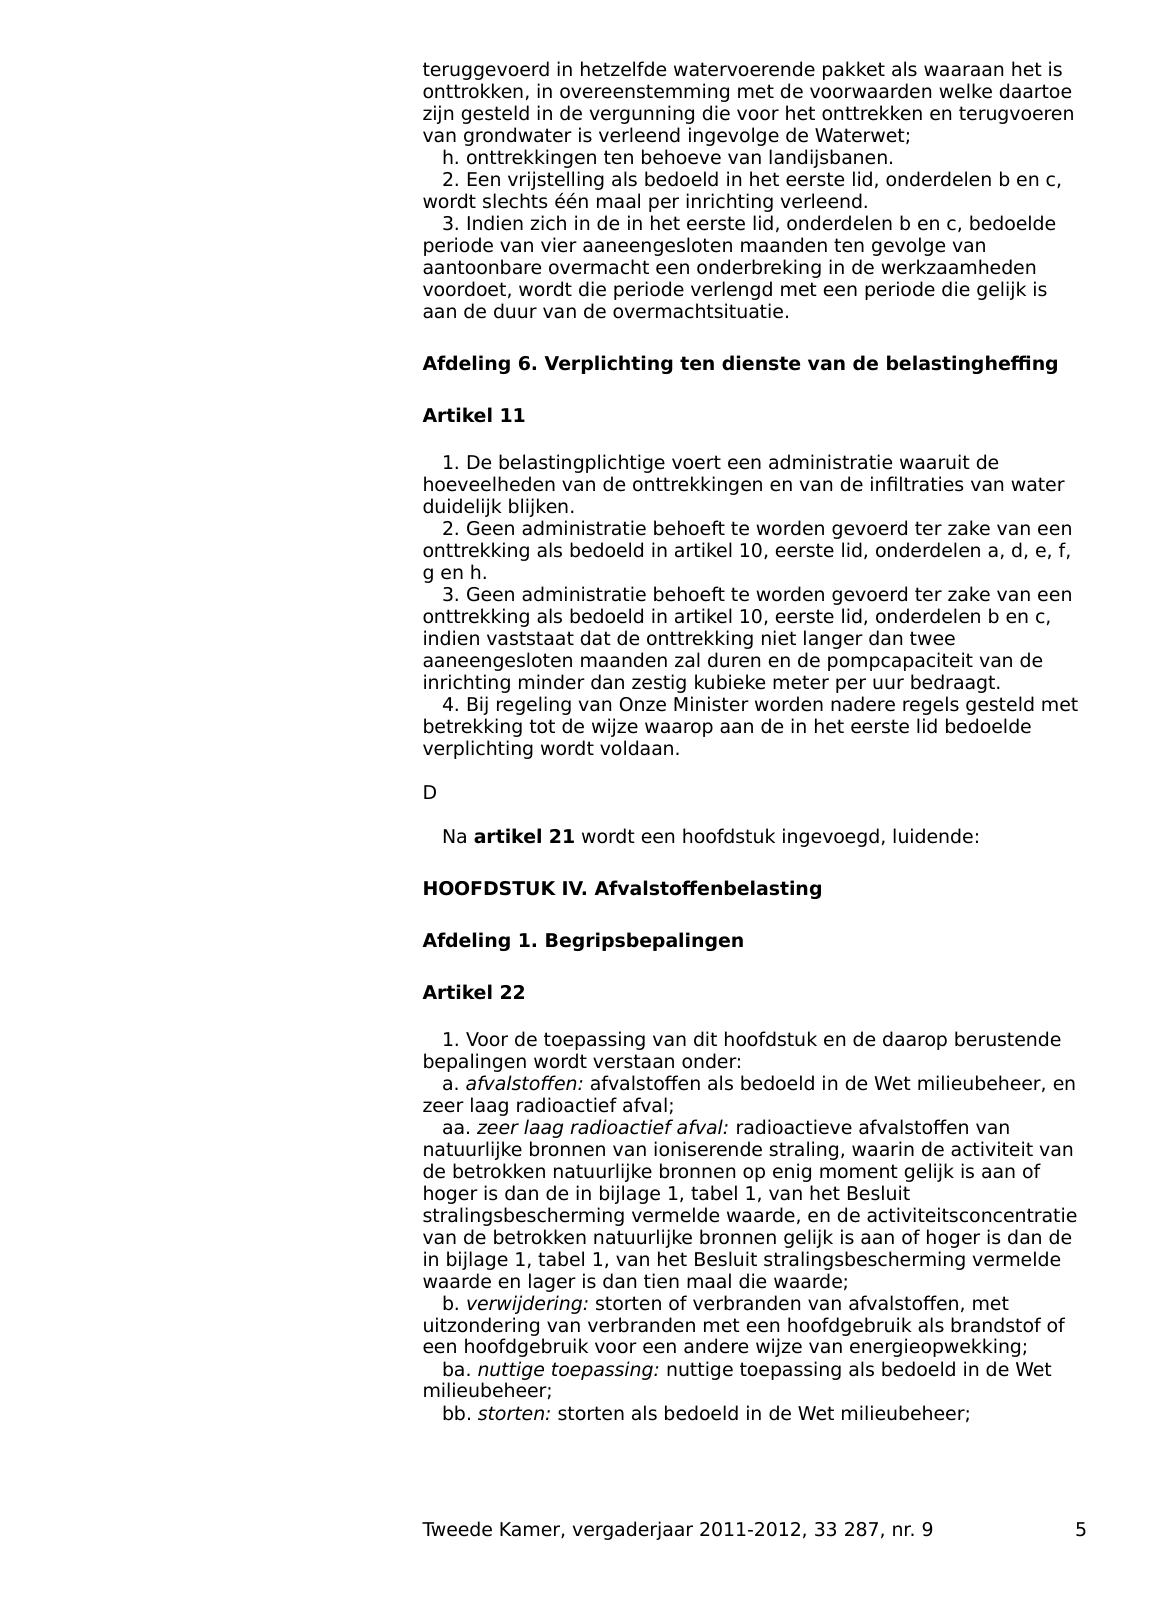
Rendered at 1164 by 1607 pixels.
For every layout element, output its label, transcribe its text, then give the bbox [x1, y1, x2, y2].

text a. afvalstoffen: afvalstoffen als bedoeld in de Wet milieubeheer, en zeer laag radioactief afval; [422, 1073, 1087, 1117]
subtitle Afdeling 6. Verplichting ten dienste van de belastingheffing [422, 353, 1087, 375]
text D [422, 782, 1087, 804]
text teruggevoerd in hetzelfde watervoerende pakket als waaraan het is onttrokken, in overeenstemming met de voorwaarden welke daartoe zijn gesteld in de vergunning die voor het onttrekken en terugvoeren van grondwater is verleend ingevolge de Waterwet; [422, 59, 1087, 147]
text 3. Indien zich in de in het eerste lid, onderdelen b en c, bedoelde periode van vier aaneengesloten maanden ten gevolge van aantoonbare overmacht een onderbreking in de werkzaamheden voordoet, wordt die periode verlengd met een periode die gelijk is aan de duur van de overmachtsituatie. [422, 213, 1087, 323]
text aa. zeer laag radioactief afval: radioactieve afvalstoffen van natuurlijke bronnen van ioniserende straling, waarin de activiteit van de betrokken natuurlijke bronnen op enig moment gelijk is aan of hoger is dan de in bijlage 1, tabel 1, van het Besluit stralingsbescherming vermelde waarde, en de activiteitsconcentratie van de betrokken natuurlijke bronnen gelijk is aan of hoger is dan de in bijlage 1, tabel 1, van het Besluit stralingsbescherming vermelde waarde en lager is dan tien maal die waarde; [422, 1117, 1087, 1292]
text 3. Geen administratie behoeft te worden gevoerd ter zake van een onttrekking als bedoeld in artikel 10, eerste lid, onderdelen b en c, indien vaststaat dat de onttrekking niet langer dan twee aaneengesloten maanden zal duren en de pompcapaciteit van de inrichting minder dan zestig kubieke meter per uur bedraagt. [422, 584, 1087, 693]
text 2. Een vrijstelling als bedoeld in het eerste lid, onderdelen b en c, wordt slechts één maal per inrichting verleend. [422, 169, 1087, 213]
subtitle Afdeling 1. Begripsbepalingen [422, 930, 1087, 952]
text b. verwijdering: storten of verbranden van afvalstoffen, met uitzondering van verbranden met een hoofdgebruik als brandstof of een hoofdgebruik voor een andere wijze van energieopwekking; [422, 1292, 1087, 1358]
subtitle HOOFDSTUK IV. Afvalstoffenbelasting [422, 878, 1087, 900]
text ba. nuttige toepassing: nuttige toepassing als bedoeld in de Wet milieubeheer; [422, 1358, 1087, 1402]
text h. onttrekkingen ten behoeve van landijsbanen. [422, 147, 1087, 169]
text 2. Geen administratie behoeft te worden gevoerd ter zake van een onttrekking als bedoeld in artikel 10, eerste lid, onderdelen a, d, e, f, g en h. [422, 518, 1087, 584]
subtitle Artikel 22 [422, 982, 1087, 1004]
subtitle Artikel 11 [422, 405, 1087, 427]
text 4. Bij regeling van Onze Minister worden nadere regels gesteld met betrekking tot de wijze waarop aan de in het eerste lid bedoelde verplichting wordt voldaan. [422, 693, 1087, 759]
text Na artikel 21 wordt een hoofdstuk ingevoegd, luidende: [422, 826, 1087, 848]
text bb. storten: storten als bedoeld in de Wet milieubeheer; [422, 1402, 1087, 1424]
text 1. De belastingplichtige voert een administratie waaruit de hoeveelheden van de onttrekkingen en van de infiltraties van water duidelijk blijken. [422, 452, 1087, 518]
text 1. Voor de toepassing van dit hoofdstuk en de daarop berustende bepalingen wordt verstaan onder: [422, 1029, 1087, 1073]
